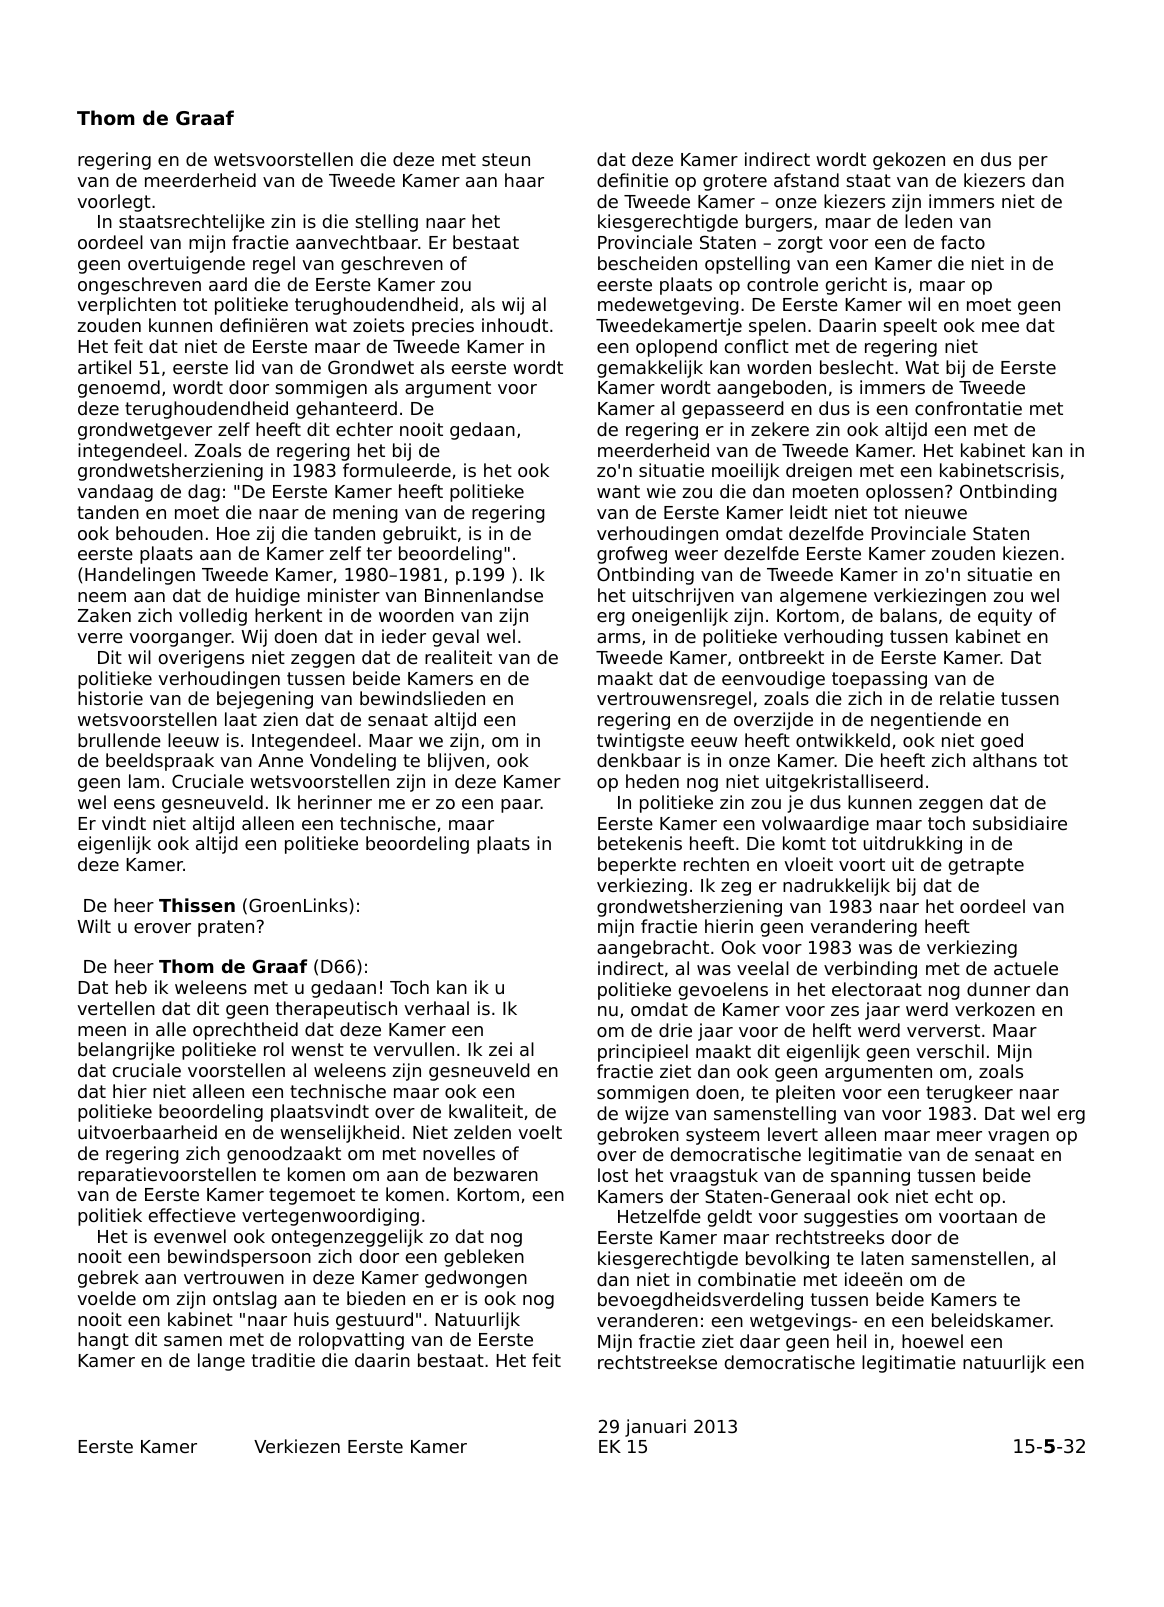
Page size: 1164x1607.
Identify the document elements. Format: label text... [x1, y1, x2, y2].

text Dit wil overigens niet zeggen dat de realiteit van de politieke verhoudingen tussen beide Kamers en de historie van de bejegening van bewindslieden en wetsvoorstellen laat zien dat de senaat altijd een brullende leeuw is. Integendeel. Maar we zijn, om in de beeldspraak van Anne Vondeling te blijven, ook geen lam. Cruciale wetsvoorstellen zijn in deze Kamer wel eens gesneuveld. Ik herinner me er zo een paar. Er vindt niet altijd alleen een technische, maar eigenlijk ook altijd een politieke beoordeling plaats in deze Kamer. [77, 648, 567, 876]
text De heer Thom de Graaf (D66): [77, 957, 567, 978]
text Hetzelfde geldt voor suggesties om voortaan de Eerste Kamer maar rechtstreeks door de kiesgerechtigde bevolking te laten samenstellen, al dan niet in combinatie met ideeën om de bevoegdheidsverdeling tussen beide Kamers te veranderen: een wetgevings- en een beleidskamer. Mijn fractie ziet daar geen heil in, hoewel een rechtstreekse democratische legitimatie natuurlijk een [596, 1207, 1087, 1373]
text Het is evenwel ook ontegenzeggelijk zo dat nog nooit een bewindspersoon zich door een gebleken gebrek aan vertrouwen in deze Kamer gedwongen voelde om zijn ontslag aan te bieden en er is ook nog nooit een kabinet "naar huis gestuurd". Natuurlijk hangt dit samen met de rolopvatting van de Eerste Kamer en de lange traditie die daarin bestaat. Het feit [77, 1227, 567, 1372]
text In staatsrechtelijke zin is die stelling naar het oordeel van mijn fractie aanvechtbaar. Er bestaat geen overtuigende regel van geschreven of ongeschreven aard die de Eerste Kamer zou verplichten tot politieke terughoudendheid, als wij al zouden kunnen definiëren wat zoiets precies inhoudt. Het feit dat niet de Eerste maar de Tweede Kamer in artikel 51, eerste lid van de Grondwet als eerste wordt genoemd, wordt door sommigen als argument voor deze terughoudendheid gehanteerd. De grondwetgever zelf heeft dit echter nooit gedaan, integendeel. Zoals de regering het bij de grondwetsherziening in 1983 formuleerde, is het ook vandaag de dag: "De Eerste Kamer heeft politieke tanden en moet die naar de mening van de regering ook behouden. Hoe zij die tanden gebruikt, is in de eerste plaats aan de Kamer zelf ter beoordeling". (Handelingen Tweede Kamer, 1980–1981, p.199 ). Ik neem aan dat de huidige minister van Binnenlandse Zaken zich volledig herkent in de woorden van zijn verre voorganger. Wij doen dat in ieder geval wel. [77, 212, 567, 648]
text De heer Thissen (GroenLinks): [77, 896, 567, 916]
text dat deze Kamer indirect wordt gekozen en dus per definitie op grotere afstand staat van de kiezers dan de Tweede Kamer – onze kiezers zijn immers niet de kiesgerechtigde burgers, maar de leden van Provinciale Staten – zorgt voor een de facto bescheiden opstelling van een Kamer die niet in de eerste plaats op controle gericht is, maar op medewetgeving. De Eerste Kamer wil en moet geen Tweedekamertje spelen. Daarin speelt ook mee dat een oplopend conflict met de regering niet gemakkelijk kan worden beslecht. Wat bij de Eerste Kamer wordt aangeboden, is immers de Tweede Kamer al gepasseerd en dus is een confrontatie met de regering er in zekere zin ook altijd een met de meerderheid van de Tweede Kamer. Het kabinet kan in zo'n situatie moeilijk dreigen met een kabinetscrisis, want wie zou die dan moeten oplossen? Ontbinding van de Eerste Kamer leidt niet tot nieuwe verhoudingen omdat dezelfde Provinciale Staten grofweg weer dezelfde Eerste Kamer zouden kiezen. Ontbinding van de Tweede Kamer in zo'n situatie en het uitschrijven van algemene verkiezingen zou wel erg oneigenlijk zijn. Kortom, de balans, de equity of arms, in de politieke verhouding tussen kabinet en Tweede Kamer, ontbreekt in de Eerste Kamer. Dat maakt dat de eenvoudige toepassing van de vertrouwensregel, zoals die zich in de relatie tussen regering en de overzijde in de negentiende en twintigste eeuw heeft ontwikkeld, ook niet goed denkbaar is in onze Kamer. Die heeft zich althans tot op heden nog niet uitgekristalliseerd. [596, 150, 1087, 793]
text Dat heb ik weleens met u gedaan! Toch kan ik u vertellen dat dit geen therapeutisch verhaal is. Ik meen in alle oprechtheid dat deze Kamer een belangrijke politieke rol wenst te vervullen. Ik zei al dat cruciale voorstellen al weleens zijn gesneuveld en dat hier niet alleen een technische maar ook een politieke beoordeling plaatsvindt over de kwaliteit, de uitvoerbaarheid en de wenselijkheid. Niet zelden voelt de regering zich genoodzaakt om met novelles of reparatievoorstellen te komen om aan de bezwaren van de Eerste Kamer tegemoet te komen. Kortom, een politiek effectieve vertegenwoordiging. [77, 978, 567, 1227]
text In politieke zin zou je dus kunnen zeggen dat de Eerste Kamer een volwaardige maar toch subsidiaire betekenis heeft. Die komt tot uitdrukking in de beperkte rechten en vloeit voort uit de getrapte verkiezing. Ik zeg er nadrukkelijk bij dat de grondwetsherziening van 1983 naar het oordeel van mijn fractie hierin geen verandering heeft aangebracht. Ook voor 1983 was de verkiezing indirect, al was veelal de verbinding met de actuele politieke gevoelens in het electoraat nog dunner dan nu, omdat de Kamer voor zes jaar werd verkozen en om de drie jaar voor de helft werd ververst. Maar principieel maakt dit eigenlijk geen verschil. Mijn fractie ziet dan ook geen argumenten om, zoals sommigen doen, te pleiten voor een terugkeer naar de wijze van samenstelling van voor 1983. Dat wel erg gebroken systeem levert alleen maar meer vragen op over de democratische legitimatie van de senaat en lost het vraagstuk van de spanning tussen beide Kamers der Staten-Generaal ook niet echt op. [596, 793, 1087, 1207]
text Wilt u erover praten? [77, 916, 567, 937]
text regering en de wetsvoorstellen die deze met steun van de meerderheid van de Tweede Kamer aan haar voorlegt. [77, 150, 567, 212]
